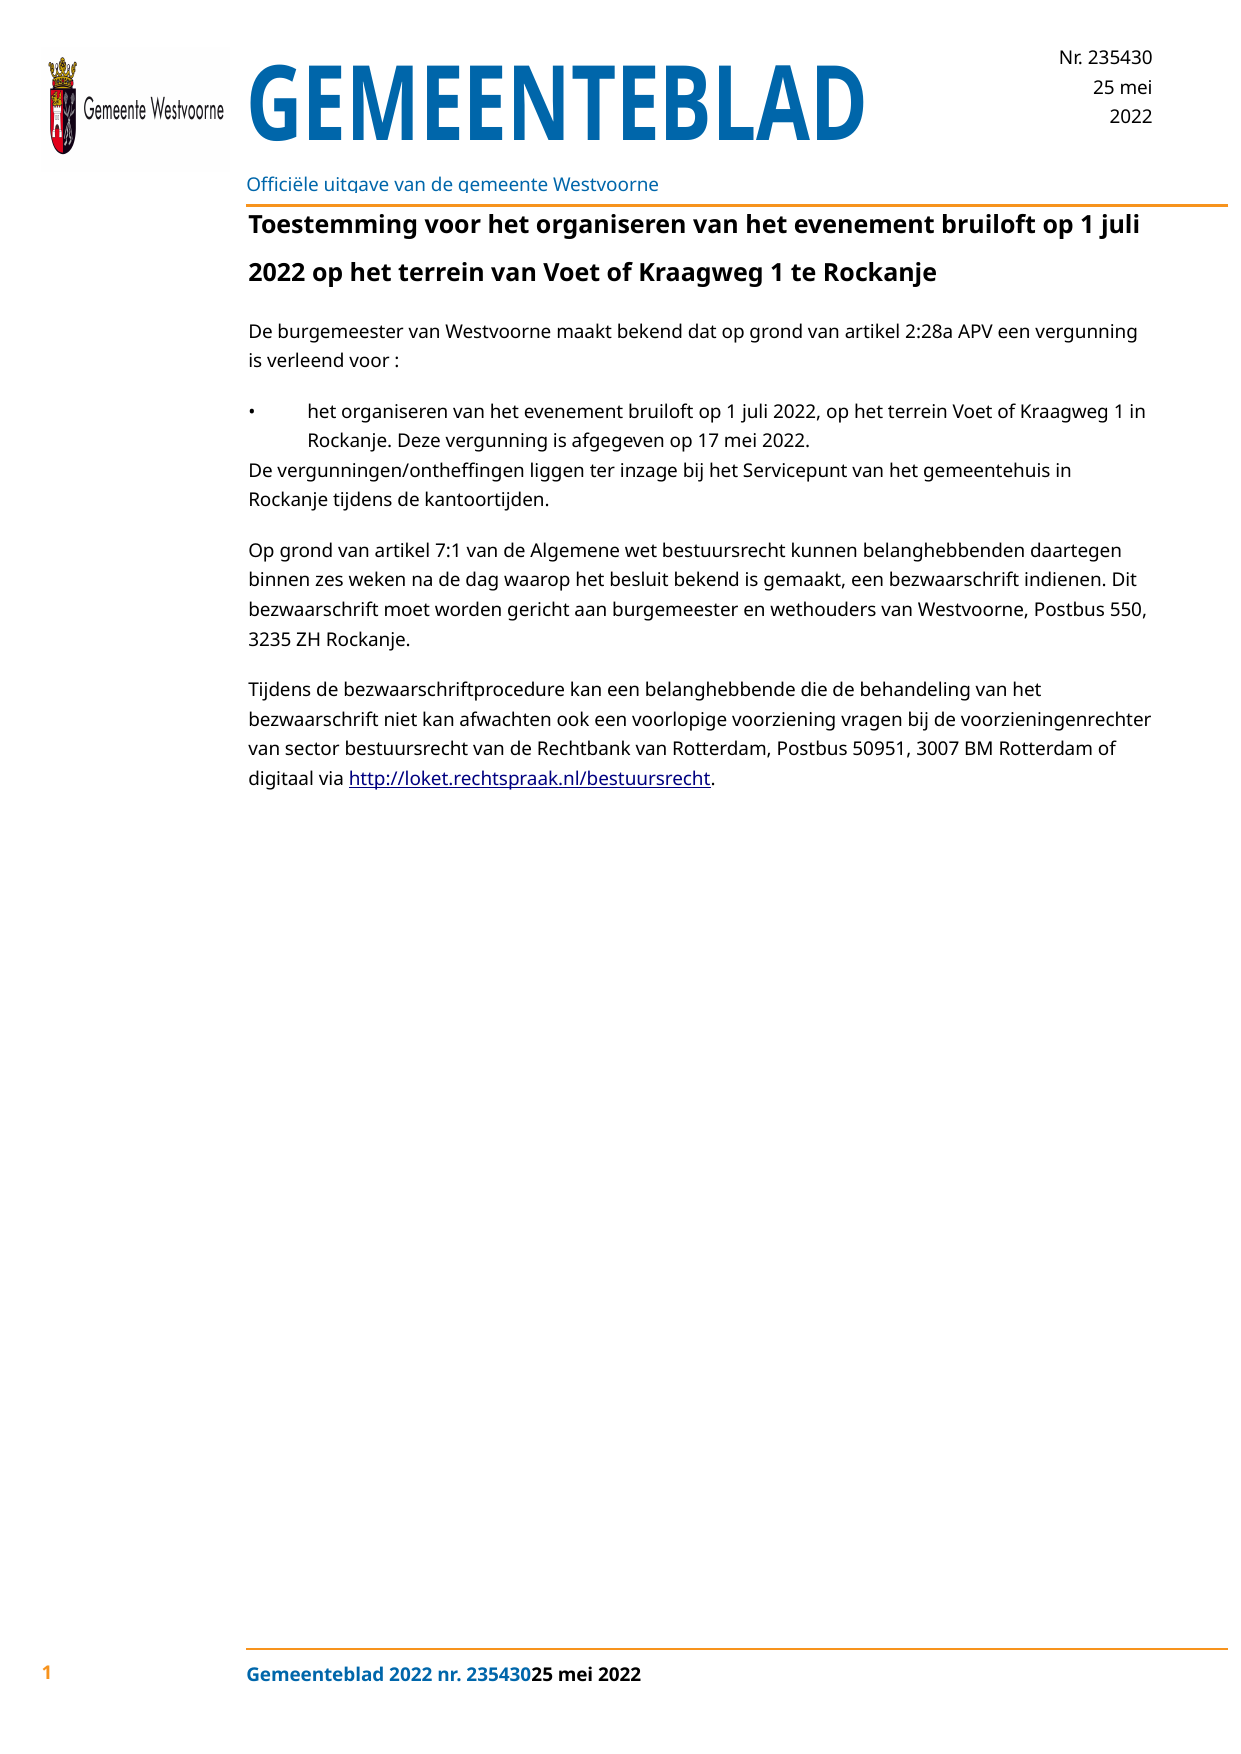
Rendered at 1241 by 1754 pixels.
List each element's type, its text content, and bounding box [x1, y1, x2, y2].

text Toestemming voor het organiseren van het evenement bruiloft op 1 juli 2022 op het terrein van Voet of Kraagweg 1 te Rockanje [248, 207, 1152, 288]
text De vergunningen/ontheffingen liggen ter inzage bij het Servicepunt van het gemeentehuis in Rockanje tijdens de kantoortijden. [248, 457, 1152, 512]
text Op grond van artikel 7:1 van de Algemene wet bestuursrecht kunnen belanghebbenden daartegen binnen zes weken na de dag waarop het besluit bekend is gemaakt, een bezwaarschrift indienen. Dit bezwaarschrift moet worden gericht aan burgemeester en wethouders van Westvoorne, Postbus 550, 3235 ZH Rockanje. [248, 537, 1152, 652]
text Tijdens de bezwaarschriftprocedure kan een belanghebbende die de behandeling van het bezwaarschrift niet kan afwachten ook een voorlopige voorziening vragen bij de voorzieningenrechter van sector bestuursrecht van de Rechtbank van Rotterdam, Postbus 50951, 3007 BM Rotterdam of digitaal via http://loket.rechtspraak.nl/bestuursrecht. [248, 676, 1152, 791]
picture [41, 47, 231, 172]
list het organiseren van het evenement bruiloft op 1 juli 2022, op het terrein Voet of Kraagweg 1 in Rockanje. Deze vergunning is afgegeven op 17 mei 2022. [248, 398, 1152, 453]
text De burgemeester van Westvoorne maakt bekend dat op grond van artikel 2:28a APV een vergunning is verleend voor : [248, 318, 1152, 373]
